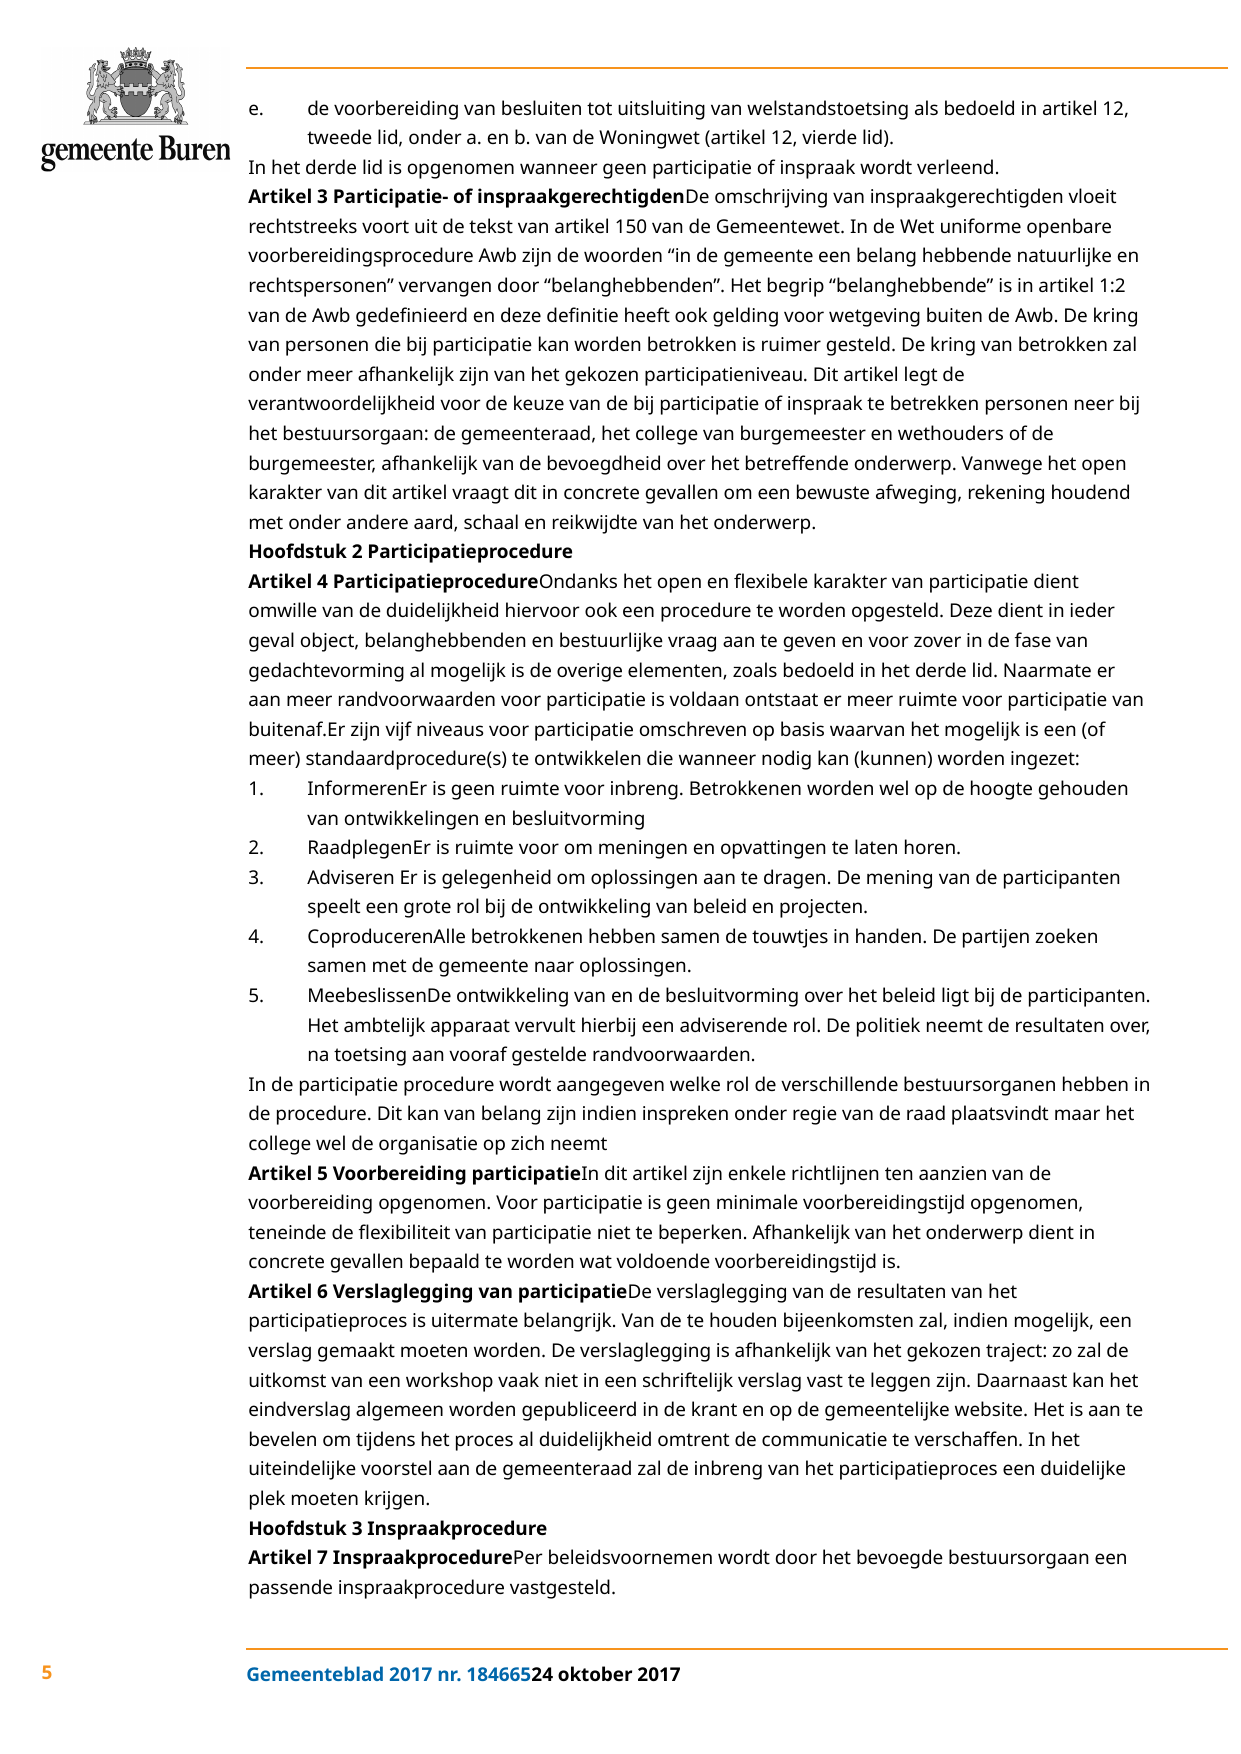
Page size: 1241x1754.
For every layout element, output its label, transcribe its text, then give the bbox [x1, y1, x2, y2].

picture [41, 47, 231, 172]
text Hoofdstuk 2 Participatieprocedure [248, 538, 1152, 564]
list MeebeslissenDe ontwikkeling van en de besluitvorming over het beleid ligt bij de participanten. Het ambtelijk apparaat vervult hierbij een adviserende rol. De politiek neemt de resultaten over, na toetsing aan vooraf gestelde randvoorwaarden. [248, 982, 1152, 1067]
list CoproducerenAlle betrokkenen hebben samen de touwtjes in handen. De partijen zoeken samen met de gemeente naar oplossingen. [248, 923, 1152, 978]
list Adviseren Er is gelegenheid om oplossingen aan te dragen. De mening van de participanten speelt een grote rol bij de ontwikkeling van beleid en projecten. [248, 864, 1152, 919]
text Artikel 7 InspraakprocedurePer beleidsvoornemen wordt door het bevoegde bestuursorgaan een passende inspraakprocedure vastgesteld. [248, 1544, 1152, 1600]
list de voorbereiding van besluiten tot uitsluiting van welstandstoetsing als bedoeld in artikel 12, tweede lid, onder a. en b. van de Woningwet (artikel 12, vierde lid). [248, 95, 1152, 150]
list InformerenEr is geen ruimte voor inbreng. Betrokkenen worden wel op de hoogte gehouden van ontwikkelingen en besluitvorming [248, 775, 1152, 831]
text Artikel 4 ParticipatieprocedureOndanks het open en flexibele karakter van participatie dient omwille van de duidelijkheid hiervoor ook een procedure te worden opgesteld. Deze dient in ieder geval object, belanghebbenden en bestuurlijke vraag aan te geven en voor zover in de fase van gedachtevorming al mogelijk is de overige elementen, zoals bedoeld in het derde lid. Naarmate er aan meer randvoorwaarden voor participatie is voldaan ontstaat er meer ruimte voor participatie van buitenaf.Er zijn vijf niveaus voor participatie omschreven op basis waarvan het mogelijk is een (of meer) standaardprocedure(s) te ontwikkelen die wanneer nodig kan (kunnen) worden ingezet: [248, 568, 1152, 771]
text Artikel 6 Verslaglegging van participatieDe verslaglegging van de resultaten van het participatieproces is uitermate belangrijk. Van de te houden bijeenkomsten zal, indien mogelijk, een verslag gemaakt moeten worden. De verslaglegging is afhankelijk van het gekozen traject: zo zal de uitkomst van een workshop vaak niet in een schriftelijk verslag vast te leggen zijn. Daarnaast kan het eindverslag algemeen worden gepubliceerd in de krant en op de gemeentelijke website. Het is aan te bevelen om tijdens het proces al duidelijkheid omtrent de communicatie te verschaffen. In het uiteindelijke voorstel aan de gemeenteraad zal de inbreng van het participatieproces een duidelijke plek moeten krijgen. [248, 1278, 1152, 1511]
text Hoofdstuk 3 Inspraakprocedure [248, 1515, 1152, 1541]
text Artikel 3 Participatie- of inspraakgerechtigdenDe omschrijving van inspraakgerechtigden vloeit rechtstreeks voort uit de tekst van artikel 150 van de Gemeentewet. In de Wet uniforme openbare voorbereidingsprocedure Awb zijn de woorden “in de gemeente een belang hebbende natuurlijke en rechtspersonen” vervangen door “belanghebbenden”. Het begrip “belanghebbende” is in artikel 1:2 van de Awb gedefinieerd en deze definitie heeft ook gelding voor wetgeving buiten de Awb. De kring van personen die bij participatie kan worden betrokken is ruimer gesteld. De kring van betrokken zal onder meer afhankelijk zijn van het gekozen participatieniveau. Dit artikel legt de verantwoordelijkheid voor de keuze van de bij participatie of inspraak te betrekken personen neer bij het bestuursorgaan: de gemeenteraad, het college van burgemeester en wethouders of de burgemeester, afhankelijk van de bevoegdheid over het betreffende onderwerp. Vanwege het open karakter van dit artikel vraagt dit in concrete gevallen om een bewuste afweging, rekening houdend met onder andere aard, schaal en reikwijdte van het onderwerp. [248, 183, 1152, 535]
text Artikel 5 Voorbereiding participatieIn dit artikel zijn enkele richtlijnen ten aanzien van de voorbereiding opgenomen. Voor participatie is geen minimale voorbereidingstijd opgenomen, teneinde de flexibiliteit van participatie niet te beperken. Afhankelijk van het onderwerp dient in concrete gevallen bepaald te worden wat voldoende voorbereidingstijd is. [248, 1160, 1152, 1274]
text In het derde lid is opgenomen wanneer geen participatie of inspraak wordt verleend. [248, 154, 1152, 180]
text In de participatie procedure wordt aangegeven welke rol de verschillende bestuursorganen hebben in de procedure. Dit kan van belang zijn indien inspreken onder regie van de raad plaatsvindt maar het college wel de organisatie op zich neemt [248, 1071, 1152, 1156]
list RaadplegenEr is ruimte voor om meningen en opvattingen te laten horen. [248, 834, 1152, 860]
